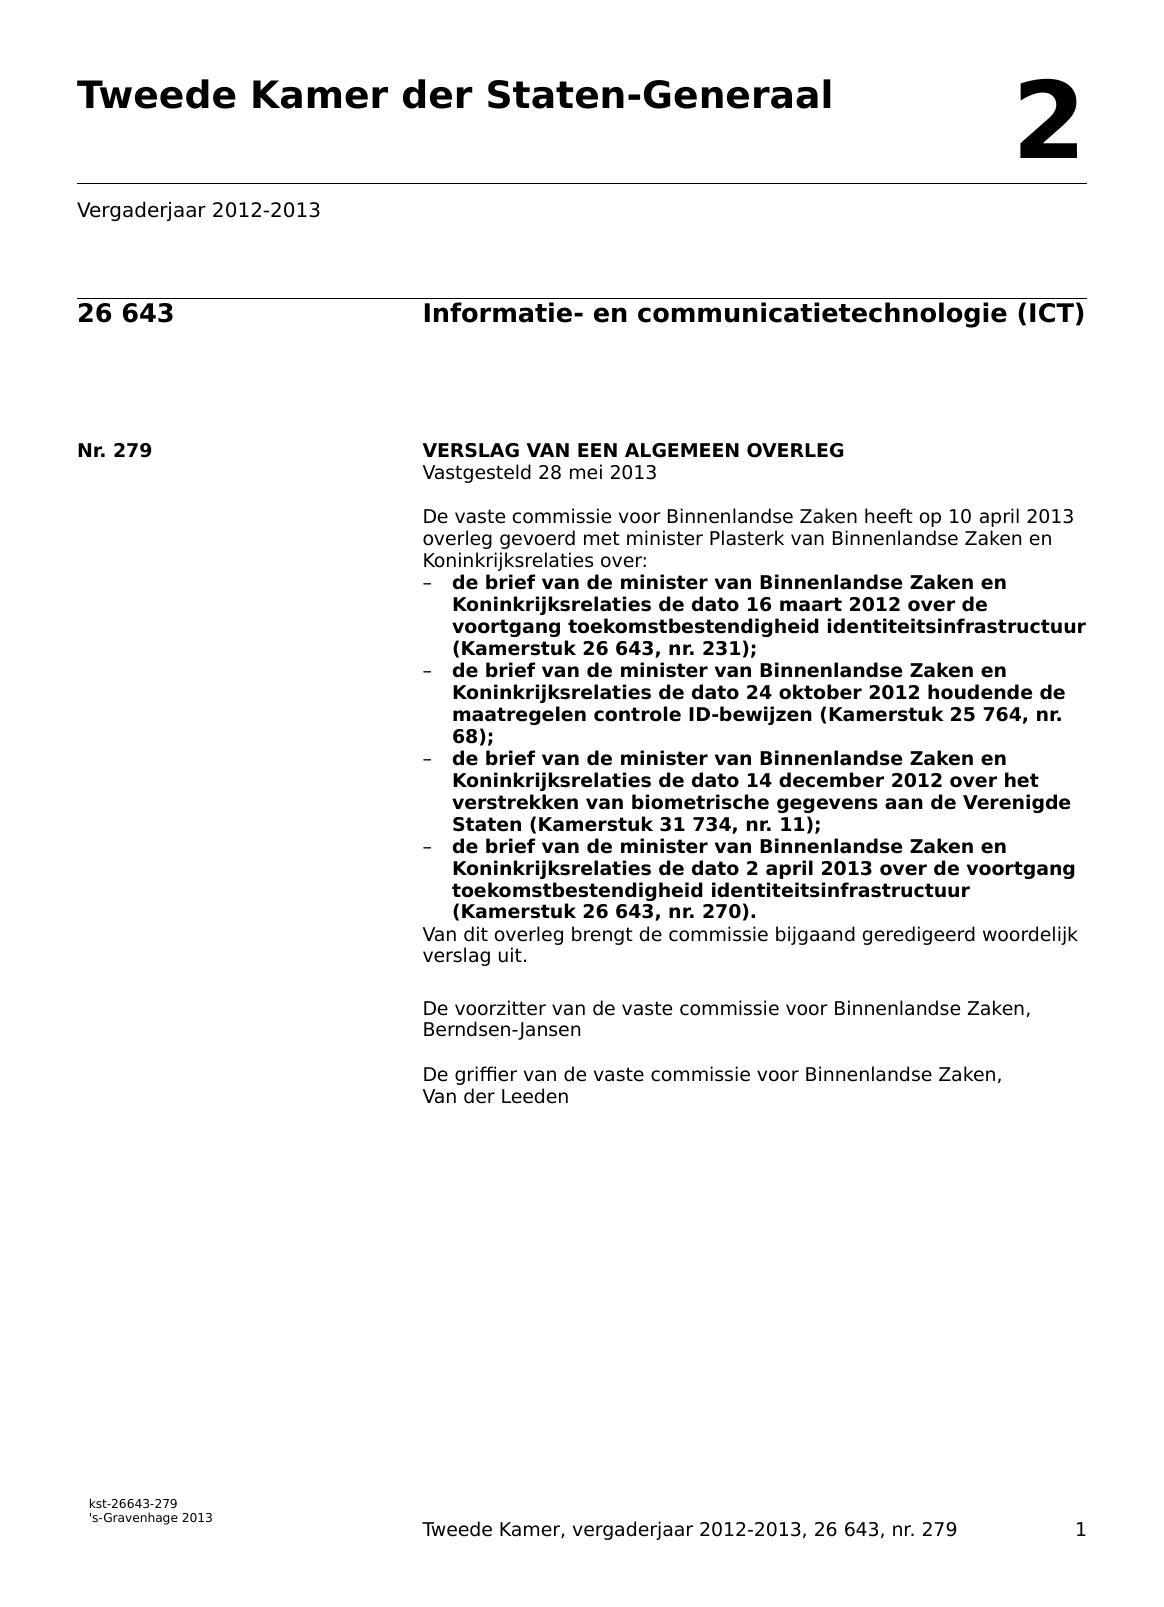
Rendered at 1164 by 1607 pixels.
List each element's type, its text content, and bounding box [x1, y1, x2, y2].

text 's-Gravenhage 2013 [88, 1511, 323, 1525]
subtitle Nr. 279 VERSLAG VAN EEN ALGEMEEN OVERLEG [77, 440, 1087, 462]
table_cell Vergaderjaar 2012-2013 [77, 184, 1087, 298]
text Vastgesteld 28 mei 2013 [422, 462, 1087, 484]
text – de brief van de minister van Binnenlandse Zaken en Koninkrijksrelaties de dato 16 maart 2012 over de voortgang toekomstbestendigheid identiteitsinfrastructuur (Kamerstuk 26 643, nr. 231); [422, 572, 1087, 660]
subtitle 26 643 Informatie- en communicatietechnologie (ICT) [77, 299, 1087, 329]
text De vaste commissie voor Binnenlandse Zaken heeft op 10 april 2013 overleg gevoerd met minister Plasterk van Binnenlandse Zaken en Koninkrijksrelaties over: [422, 506, 1087, 572]
text De voorzitter van de vaste commissie voor Binnenlandse Zaken, Berndsen-Jansen [422, 997, 1087, 1041]
text kst-26643-279 [88, 1497, 323, 1511]
text – de brief van de minister van Binnenlandse Zaken en Koninkrijksrelaties de dato 24 oktober 2012 houdende de maatregelen controle ID-bewijzen (Kamerstuk 25 764, nr. 68); [422, 660, 1087, 748]
text – de brief van de minister van Binnenlandse Zaken en Koninkrijksrelaties de dato 2 april 2013 over de voortgang toekomstbestendigheid identiteitsinfrastructuur (Kamerstuk 26 643, nr. 270). [422, 836, 1087, 923]
table_header Tweede Kamer der Staten-Generaal [77, 59, 886, 183]
text – de brief van de minister van Binnenlandse Zaken en Koninkrijksrelaties de dato 14 december 2012 over het verstrekken van biometrische gegevens aan de Verenigde Staten (Kamerstuk 31 734, nr. 11); [422, 748, 1087, 836]
table_header 2 [886, 59, 1087, 183]
text Van dit overleg brengt de commissie bijgaand geredigeerd woordelijk verslag uit. [422, 923, 1087, 967]
text De griffier van de vaste commissie voor Binnenlandse Zaken, Van der Leeden [422, 1063, 1087, 1107]
